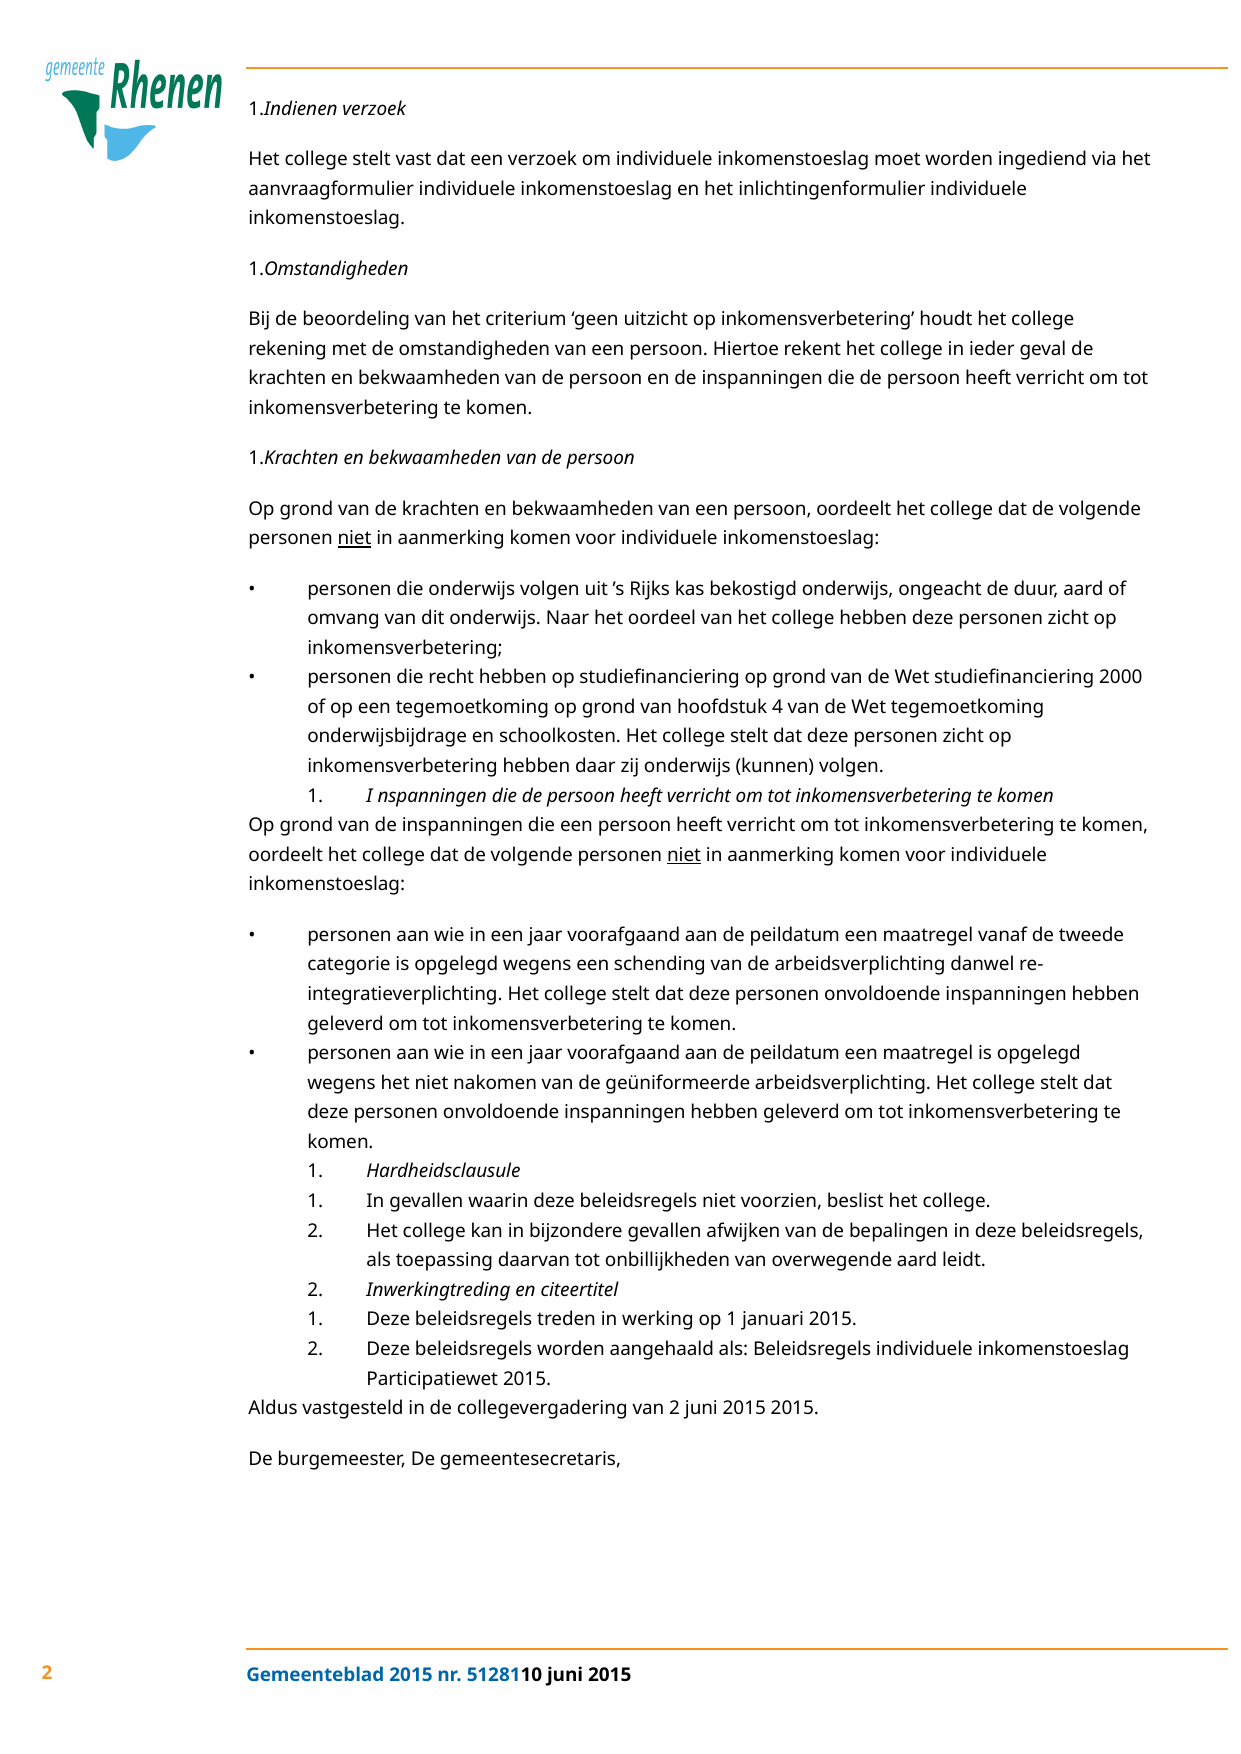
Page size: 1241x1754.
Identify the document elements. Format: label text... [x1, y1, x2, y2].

list Hardheidsclausule [307, 1158, 1152, 1183]
text 1.Krachten en bekwaamheden van de persoon [248, 444, 1152, 470]
list personen die onderwijs volgen uit ’s Rijks kas bekostigd onderwijs, ongeacht de duur, aard of omvang van dit onderwijs. Naar het oordeel van het college hebben deze personen zicht op inkomensverbetering; [248, 575, 1152, 660]
text Op grond van de krachten en bekwaamheden van een persoon, oordeelt het college dat de volgende personen niet in aanmerking komen voor individuele inkomenstoeslag: [248, 495, 1152, 550]
text Bij de beoordeling van het criterium ‘geen uitzicht op inkomensverbetering’ houdt het college rekening met de omstandigheden van een persoon. Hiertoe rekent het college in ieder geval de krachten en bekwaamheden van de persoon en de inspanningen die de persoon heeft verricht om tot inkomensverbetering te komen. [248, 305, 1152, 420]
list Het college kan in bijzondere gevallen afwijken van de bepalingen in deze beleidsregels, als toepassing daarvan tot onbillijkheden van overwegende aard leidt. [307, 1217, 1152, 1272]
text Aldus vastgesteld in de collegevergadering van 2 juni 2015 2015. [248, 1394, 1152, 1420]
list Deze beleidsregels treden in werking op 1 januari 2015. [307, 1306, 1152, 1331]
list Inwerkingtreding en citeertitel [307, 1276, 1152, 1302]
list personen aan wie in een jaar voorafgaand aan de peildatum een maatregel vanaf de tweede categorie is opgelegd wegens een schending van de arbeidsverplichting danwel re-integratieverplichting. Het college stelt dat deze personen onvoldoende inspanningen hebben geleverd om tot inkomensverbetering te komen. [248, 921, 1152, 1036]
list Deze beleidsregels worden aangehaald als: Beleidsregels individuele inkomenstoeslag Participatiewet 2015. [307, 1335, 1152, 1391]
list personen die recht hebben op studiefinanciering op grond van de Wet studiefinanciering 2000 of op een tegemoetkoming op grond van hoofdstuk 4 van de Wet tegemoetkoming onderwijsbijdrage en schoolkosten. Het college stelt dat deze personen zicht op inkomensverbetering hebben daar zij onderwijs (kunnen) volgen. [248, 663, 1152, 778]
list In gevallen waarin deze beleidsregels niet voorzien, beslist het college. [307, 1187, 1152, 1213]
text 1.Indienen verzoek [248, 95, 1152, 121]
list personen aan wie in een jaar voorafgaand aan de peildatum een maatregel is opgelegd wegens het niet nakomen van de geüniformeerde arbeidsverplichting. Het college stelt dat deze personen onvoldoende inspanningen hebben geleverd om tot inkomensverbetering te komen. [248, 1039, 1152, 1154]
text De burgemeester, De gemeentesecretaris, [248, 1445, 1152, 1471]
picture [41, 47, 231, 172]
text 1.Omstandigheden [248, 255, 1152, 281]
text Op grond van de inspanningen die een persoon heeft verricht om tot inkomensverbetering te komen, oordeelt het college dat de volgende personen niet in aanmerking komen voor individuele inkomenstoeslag: [248, 811, 1152, 896]
list I nspanningen die de persoon heeft verricht om tot inkomensverbetering te komen [307, 782, 1152, 808]
text Het college stelt vast dat een verzoek om individuele inkomenstoeslag moet worden ingediend via het aanvraagformulier individuele inkomenstoeslag en het inlichtingenformulier individuele inkomenstoeslag. [248, 145, 1152, 230]
